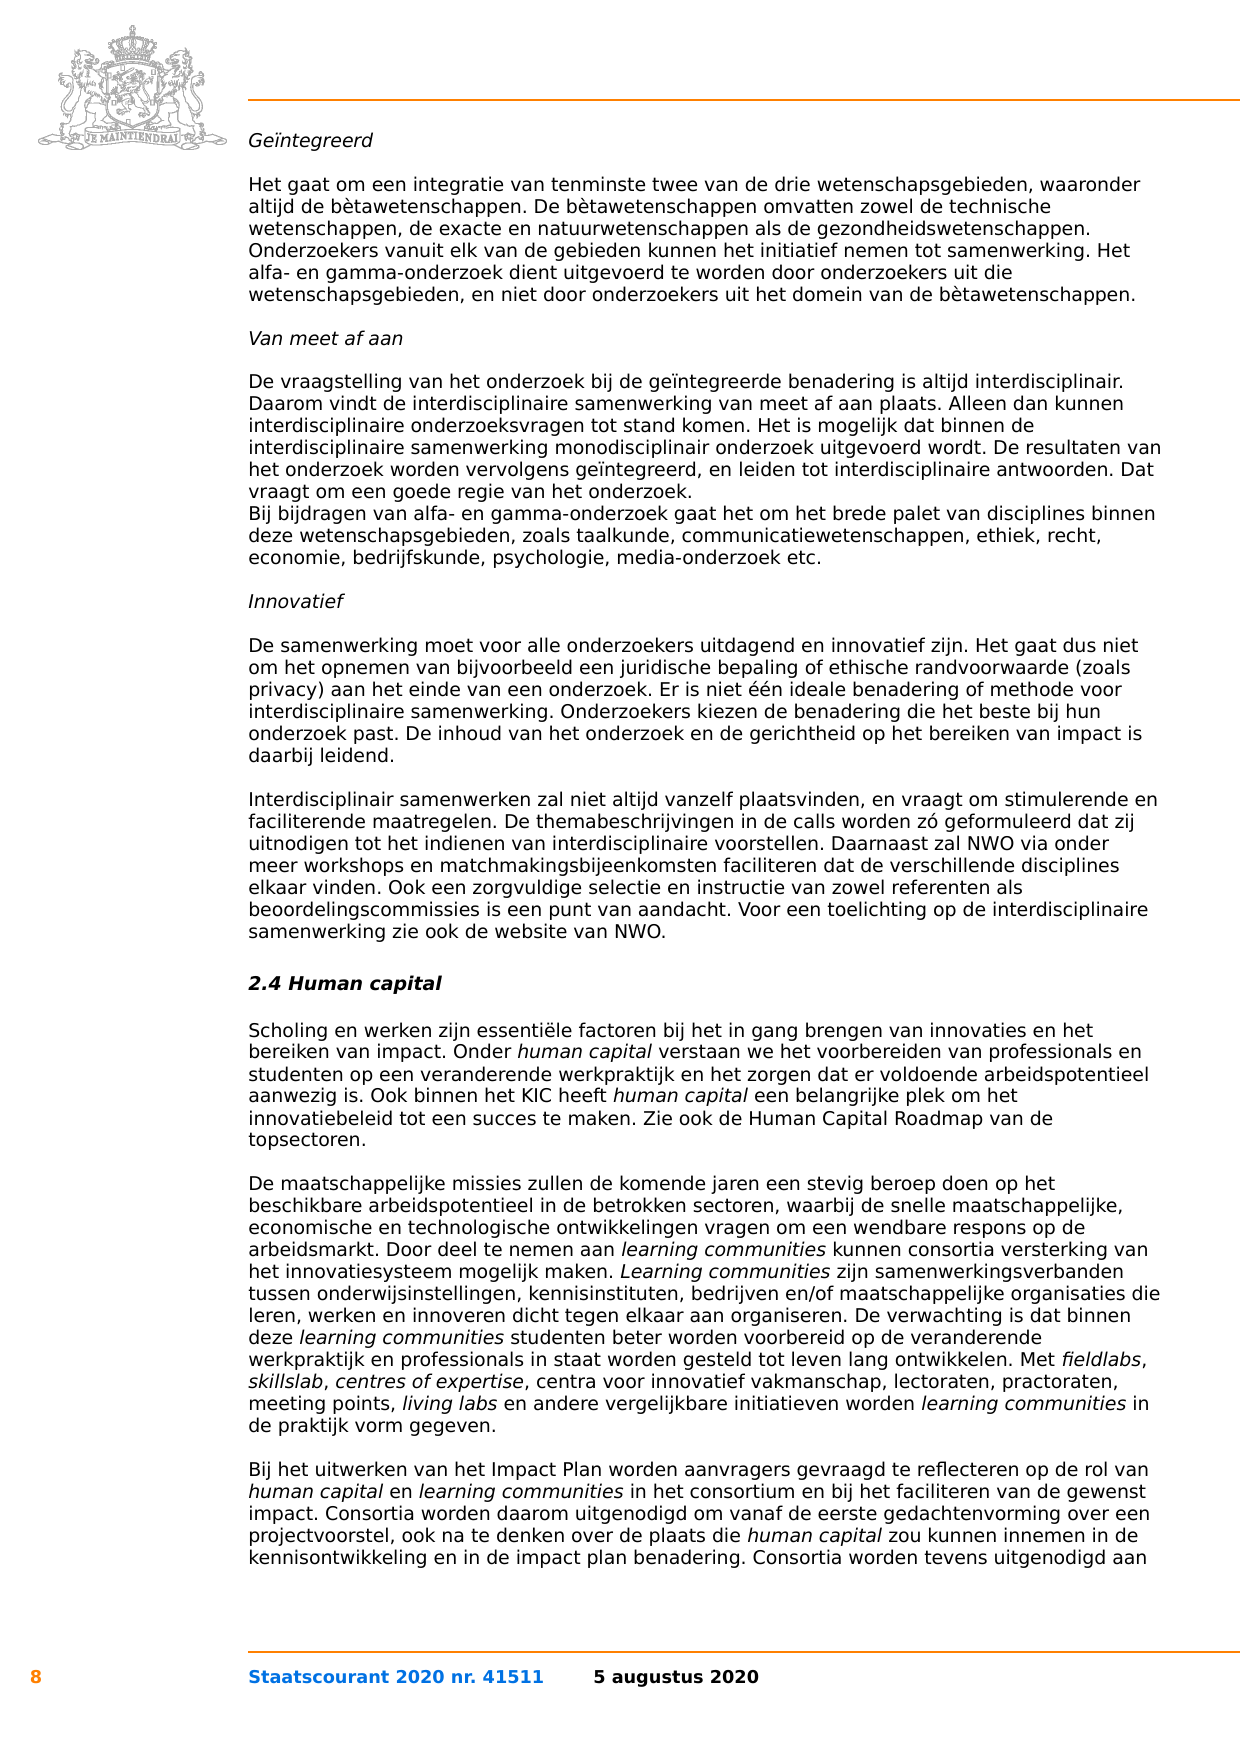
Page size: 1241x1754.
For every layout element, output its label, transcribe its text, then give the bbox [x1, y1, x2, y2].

subtitle Van meet af aan [248, 327, 1163, 349]
subtitle 2.4 Human capital [248, 972, 1163, 994]
text Bij bijdragen van alfa- en gamma-onderzoek gaat het om het brede palet van disciplines binnen deze wetenschapsgebieden, zoals taalkunde, communicatiewetenschappen, ethiek, recht, economie, bedrijfskunde, psychologie, media-onderzoek etc. [248, 503, 1163, 569]
picture [38, 25, 227, 150]
text De samenwerking moet voor alle onderzoekers uitdagend en innovatief zijn. Het gaat dus niet om het opnemen van bijvoorbeeld een juridische bepaling of ethische randvoorwaarde (zoals privacy) aan het einde van een onderzoek. Er is niet één ideale benadering of methode voor interdisciplinaire samenwerking. Onderzoekers kiezen de benadering die het beste bij hun onderzoek past. De inhoud van het onderzoek en de gerichtheid op het bereiken van impact is daarbij leidend. [248, 635, 1163, 767]
text Bij het uitwerken van het Impact Plan worden aanvragers gevraagd te reflecteren op de rol van human capital en learning communities in het consortium en bij het faciliteren van de gewenst impact. Consortia worden daarom uitgenodigd om vanaf de eerste gedachtenvorming over een projectvoorstel, ook na te denken over de plaats die human capital zou kunnen innemen in de kennisontwikkeling en in de impact plan benadering. Consortia worden tevens uitgenodigd aan [248, 1459, 1163, 1569]
subtitle Innovatief [248, 591, 1163, 613]
text Het gaat om een integratie van tenminste twee van de drie wetenschapsgebieden, waaronder altijd de bètawetenschappen. De bètawetenschappen omvatten zowel de technische wetenschappen, de exacte en natuurwetenschappen als de gezondheidswetenschappen. Onderzoekers vanuit elk van de gebieden kunnen het initiatief nemen tot samenwerking. Het alfa- en gamma-onderzoek dient uitgevoerd te worden door onderzoekers uit die wetenschapsgebieden, en niet door onderzoekers uit het domein van de bètawetenschappen. [248, 174, 1163, 306]
text De vraagstelling van het onderzoek bij de geïntegreerde benadering is altijd interdisciplinair. Daarom vindt de interdisciplinaire samenwerking van meet af aan plaats. Alleen dan kunnen interdisciplinaire onderzoeksvragen tot stand komen. Het is mogelijk dat binnen de interdisciplinaire samenwerking monodisciplinair onderzoek uitgevoerd wordt. De resultaten van het onderzoek worden vervolgens geïntegreerd, en leiden tot interdisciplinaire antwoorden. Dat vraagt om een goede regie van het onderzoek. [248, 371, 1163, 503]
text Scholing en werken zijn essentiële factoren bij het in gang brengen van innovaties en het bereiken van impact. Onder human capital verstaan we het voorbereiden van professionals en studenten op een veranderende werkpraktijk en het zorgen dat er voldoende arbeidspotentieel aanwezig is. Ook binnen het KIC heeft human capital een belangrijke plek om het innovatiebeleid tot een succes te maken. Zie ook de Human Capital Roadmap van de topsectoren. [248, 1019, 1163, 1151]
subtitle Geïntegreerd [248, 130, 1163, 152]
text De maatschappelijke missies zullen de komende jaren een stevig beroep doen op het beschikbare arbeidspotentieel in de betrokken sectoren, waarbij de snelle maatschappelijke, economische en technologische ontwikkelingen vragen om een wendbare respons op de arbeidsmarkt. Door deel te nemen aan learning communities kunnen consortia versterking van het innovatiesysteem mogelijk maken. Learning communities zijn samenwerkingsverbanden tussen onderwijsinstellingen, kennisinstituten, bedrijven en/of maatschappelijke organisaties die leren, werken en innoveren dicht tegen elkaar aan organiseren. De verwachting is dat binnen deze learning communities studenten beter worden voorbereid op de veranderende werkpraktijk en professionals in staat worden gesteld tot leven lang ontwikkelen. Met fieldlabs, skillslab, centres of expertise, centra voor innovatief vakmanschap, lectoraten, practoraten, meeting points, living labs en andere vergelijkbare initiatieven worden learning communities in de praktijk vorm gegeven. [248, 1173, 1163, 1437]
text Interdisciplinair samenwerken zal niet altijd vanzelf plaatsvinden, en vraagt om stimulerende en faciliterende maatregelen. De themabeschrijvingen in de calls worden zó geformuleerd dat zij uitnodigen tot het indienen van interdisciplinaire voorstellen. Daarnaast zal NWO via onder meer workshops en matchmakingsbijeenkomsten faciliteren dat de verschillende disciplines elkaar vinden. Ook een zorgvuldige selectie en instructie van zowel referenten als beoordelingscommissies is een punt van aandacht. Voor een toelichting op de interdisciplinaire samenwerking zie ook de website van NWO. [248, 789, 1163, 942]
